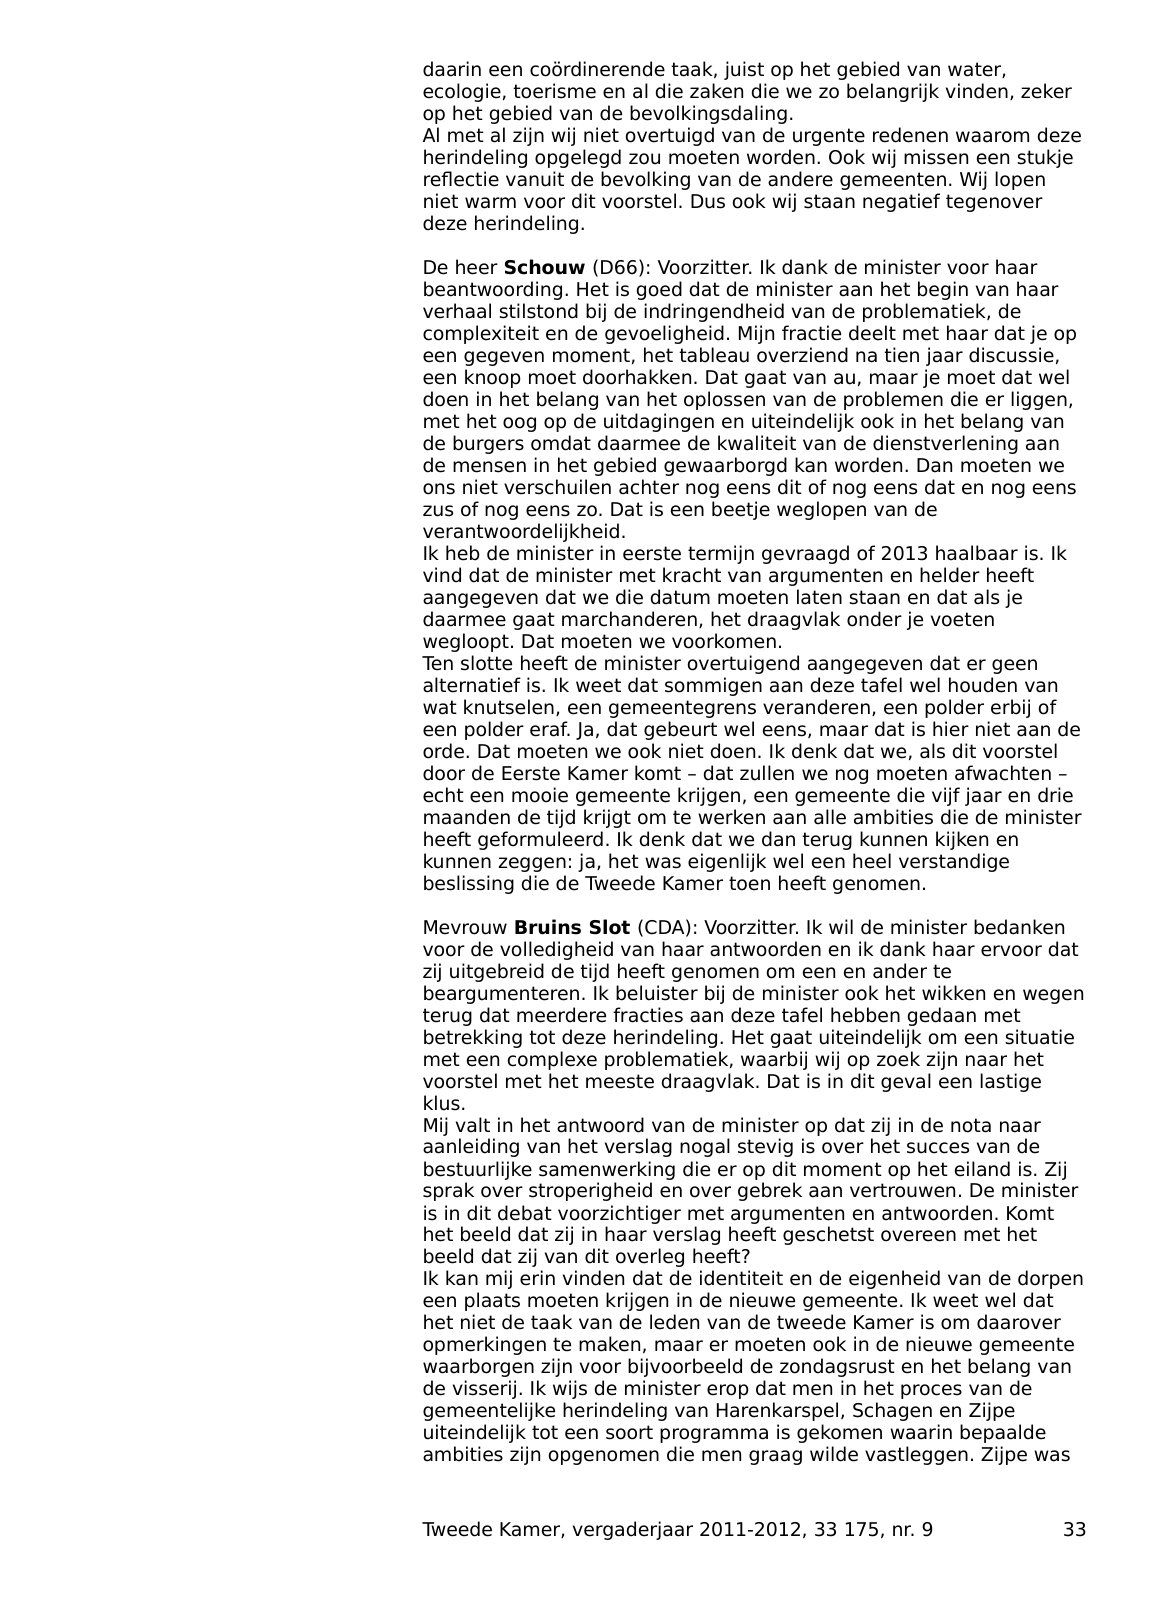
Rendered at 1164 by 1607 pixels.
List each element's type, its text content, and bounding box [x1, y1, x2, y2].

text Mevrouw Bruins Slot (CDA): Voorzitter. Ik wil de minister bedanken voor de volledigheid van haar antwoorden en ik dank haar ervoor dat zij uitgebreid de tijd heeft genomen om een en ander te beargumenteren. Ik beluister bij de minister ook het wikken en wegen terug dat meerdere fracties aan deze tafel hebben gedaan met betrekking tot deze herindeling. Het gaat uiteindelijk om een situatie met een complexe problematiek, waarbij wij op zoek zijn naar het voorstel met het meeste draagvlak. Dat is in dit geval een lastige klus. [422, 917, 1087, 1114]
text De heer Schouw (D66): Voorzitter. Ik dank de minister voor haar beantwoording. Het is goed dat de minister aan het begin van haar verhaal stilstond bij de indringendheid van de problematiek, de complexiteit en de gevoeligheid. Mijn fractie deelt met haar dat je op een gegeven moment, het tableau overziend na tien jaar discussie, een knoop moet doorhakken. Dat gaat van au, maar je moet dat wel doen in het belang van het oplossen van de problemen die er liggen, met het oog op de uitdagingen en uiteindelijk ook in het belang van de burgers omdat daarmee de kwaliteit van de dienstverlening aan de mensen in het gebied gewaarborgd kan worden. Dan moeten we ons niet verschuilen achter nog eens dit of nog eens dat en nog eens zus of nog eens zo. Dat is een beetje weglopen van de verantwoordelijkheid. [422, 257, 1087, 543]
text Al met al zijn wij niet overtuigd van de urgente redenen waarom deze herindeling opgelegd zou moeten worden. Ook wij missen een stukje reflectie vanuit de bevolking van de andere gemeenten. Wij lopen niet warm voor dit voorstel. Dus ook wij staan negatief tegenover deze herindeling. [422, 125, 1087, 235]
text Mij valt in het antwoord van de minister op dat zij in de nota naar aanleiding van het verslag nogal stevig is over het succes van de bestuurlijke samenwerking die er op dit moment op het eiland is. Zij sprak over stroperigheid en over gebrek aan vertrouwen. De minister is in dit debat voorzichtiger met argumenten en antwoorden. Komt het beeld dat zij in haar verslag heeft geschetst overeen met het beeld dat zij van dit overleg heeft? [422, 1114, 1087, 1268]
text Ten slotte heeft de minister overtuigend aangegeven dat er geen alternatief is. Ik weet dat sommigen aan deze tafel wel houden van wat knutselen, een gemeentegrens veranderen, een polder erbij of een polder eraf. Ja, dat gebeurt wel eens, maar dat is hier niet aan de orde. Dat moeten we ook niet doen. Ik denk dat we, als dit voorstel door de Eerste Kamer komt – dat zullen we nog moeten afwachten – echt een mooie gemeente krijgen, een gemeente die vijf jaar en drie maanden de tijd krijgt om te werken aan alle ambities die de minister heeft geformuleerd. Ik denk dat we dan terug kunnen kijken en kunnen zeggen: ja, het was eigenlijk wel een heel verstandige beslissing die de Tweede Kamer toen heeft genomen. [422, 653, 1087, 894]
text Ik kan mij erin vinden dat de identiteit en de eigenheid van de dorpen een plaats moeten krijgen in de nieuwe gemeente. Ik weet wel dat het niet de taak van de leden van de tweede Kamer is om daarover opmerkingen te maken, maar er moeten ook in de nieuwe gemeente waarborgen zijn voor bijvoorbeeld de zondagsrust en het belang van de visserij. Ik wijs de minister erop dat men in het proces van de gemeentelijke herindeling van Harenkarspel, Schagen en Zijpe uiteindelijk tot een soort programma is gekomen waarin bepaalde ambities zijn opgenomen die men graag wilde vastleggen. Zijpe was [422, 1268, 1087, 1466]
text Ik heb de minister in eerste termijn gevraagd of 2013 haalbaar is. Ik vind dat de minister met kracht van argumenten en helder heeft aangegeven dat we die datum moeten laten staan en dat als je daarmee gaat marchanderen, het draagvlak onder je voeten wegloopt. Dat moeten we voorkomen. [422, 543, 1087, 653]
text daarin een coördinerende taak, juist op het gebied van water, ecologie, toerisme en al die zaken die we zo belangrijk vinden, zeker op het gebied van de bevolkingsdaling. [422, 59, 1087, 125]
